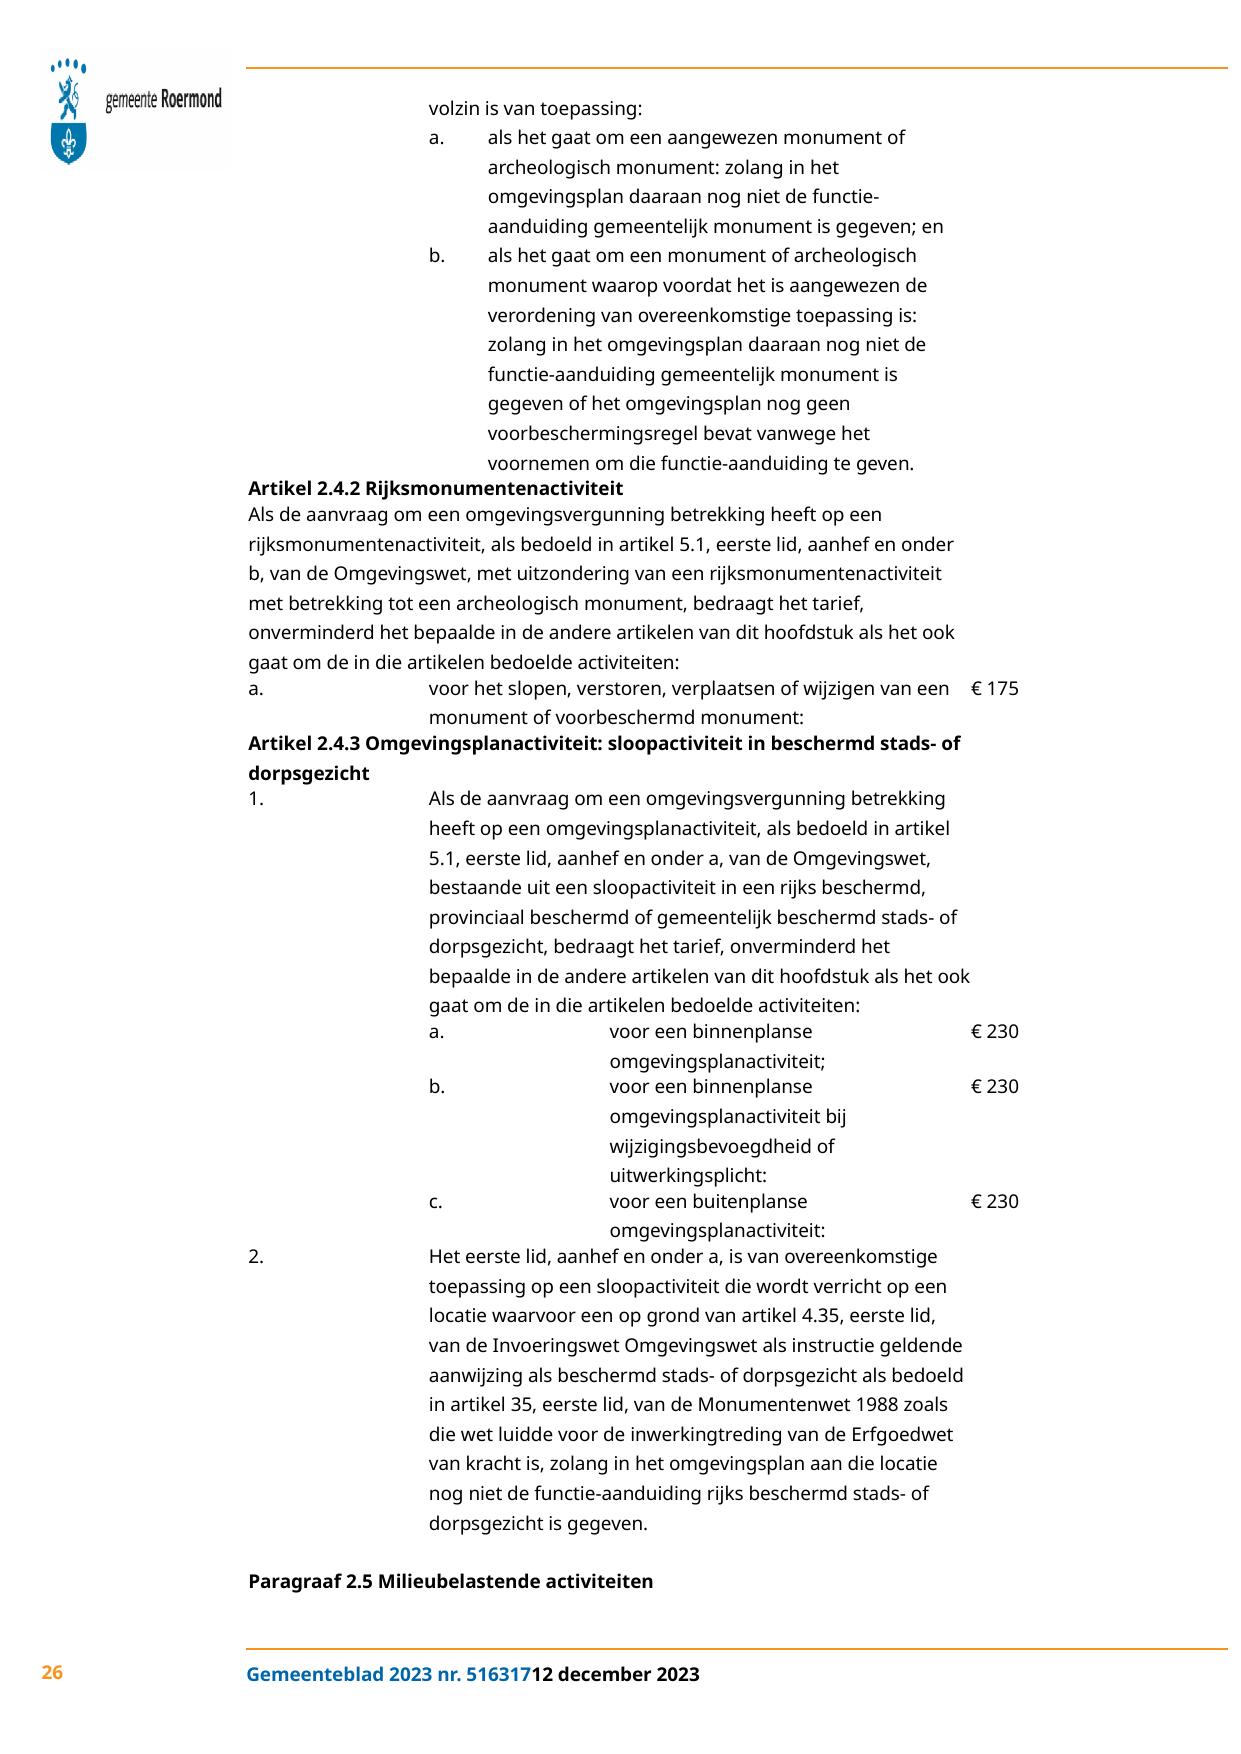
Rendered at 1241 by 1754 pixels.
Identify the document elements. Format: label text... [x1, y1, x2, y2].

text Paragraaf 2.5 Milieubelastende activiteiten [248, 1568, 1152, 1594]
table_cell [971, 95, 1152, 476]
table_cell a. [429, 1018, 609, 1074]
table_cell Als de aanvraag om een omgevingsvergunning betrekking heeft op een rijksmonumentenactiviteit, als bedoeld in artikel 5.1, eerste lid, aanhef en onder b, van de Omgevingswet, met uitzondering van een rijksmonumentenactiviteit met betrekking tot een archeologisch monument, bedraagt het tarief, onverminderd het bepaalde in de andere artikelen van dit hoofdstuk als het ook gaat om de in die artikelen bedoelde activiteiten: [248, 501, 971, 675]
table_cell 2. [248, 1244, 429, 1535]
table_cell [971, 476, 1152, 501]
table_cell [971, 1244, 1152, 1535]
table_cell Artikel 2.4.3 Omgevingsplanactiviteit: sloopactiviteit in beschermd stads- of dorpsgezicht [248, 730, 971, 786]
table_cell Artikel 2.4.2 Rijksmonumentenactiviteit [248, 476, 971, 501]
table_cell 1. [248, 786, 429, 1018]
table_cell voor een buitenplanse omgevingsplanactiviteit: [609, 1188, 971, 1243]
table_cell [248, 95, 429, 476]
table_cell [248, 1018, 429, 1074]
table_cell [971, 786, 1152, 1018]
table_cell [248, 1188, 429, 1243]
table_cell b. [429, 1074, 609, 1188]
table_cell Het eerste lid, aanhef en onder a, is van overeenkomstige toepassing op een sloopactiviteit die wordt verricht op een locatie waarvoor een op grond van artikel 4.35, eerste lid, van de Invoeringswet Omgevingswet als instructie geldende aanwijzing als beschermd stads- of dorpsgezicht als bedoeld in artikel 35, eerste lid, van de Monumentenwet 1988 zoals die wet luidde voor de inwerkingtreding van de Erfgoedwet van kracht is, zolang in het omgevingsplan aan die locatie nog niet de functie-aanduiding rijks beschermd stads- of dorpsgezicht is gegeven. [429, 1244, 971, 1535]
picture [41, 47, 231, 172]
table_cell € 230 [971, 1074, 1152, 1188]
table_cell voor een binnenplanse omgevingsplanactiviteit; [609, 1018, 971, 1074]
table_cell voor een binnenplanse omgevingsplanactiviteit bij wijzigingsbevoegdheid of uitwerkingsplicht: [609, 1074, 971, 1188]
table_cell [248, 1074, 429, 1188]
table_cell voor het slopen, verstoren, verplaatsen of wijzigen van een monument of voorbeschermd monument: [429, 675, 971, 730]
table_cell € 230 [971, 1188, 1152, 1243]
table_cell € 175 [971, 675, 1152, 730]
table_cell a. [248, 675, 429, 730]
table_cell [971, 501, 1152, 675]
table_cell € 230 [971, 1018, 1152, 1074]
table_cell c. [429, 1188, 609, 1243]
table_cell [971, 730, 1152, 786]
table_cell volzin is van toepassing: als het gaat om een aangewezen monument of archeologisch monument: zolang in het omgevingsplan daaraan nog niet de functie-aanduiding gemeentelijk monument is gegeven; en als het gaat om een monument of archeologisch monument waarop voordat het is aangewezen de verordening van overeenkomstige toepassing is: zolang in het omgevingsplan daaraan nog niet de functie-aanduiding gemeentelijk monument is gegeven of het omgevingsplan nog geen voorbeschermingsregel bevat vanwege het voornemen om die functie-aanduiding te geven. [429, 95, 971, 476]
table_cell Als de aanvraag om een omgevingsvergunning betrekking heeft op een omgevingsplanactiviteit, als bedoeld in artikel 5.1, eerste lid, aanhef en onder a, van de Omgevingswet, bestaande uit een sloopactiviteit in een rijks beschermd, provinciaal beschermd of gemeentelijk beschermd stads- of dorpsgezicht, bedraagt het tarief, onverminderd het bepaalde in de andere artikelen van dit hoofdstuk als het ook gaat om de in die artikelen bedoelde activiteiten: [429, 786, 971, 1018]
